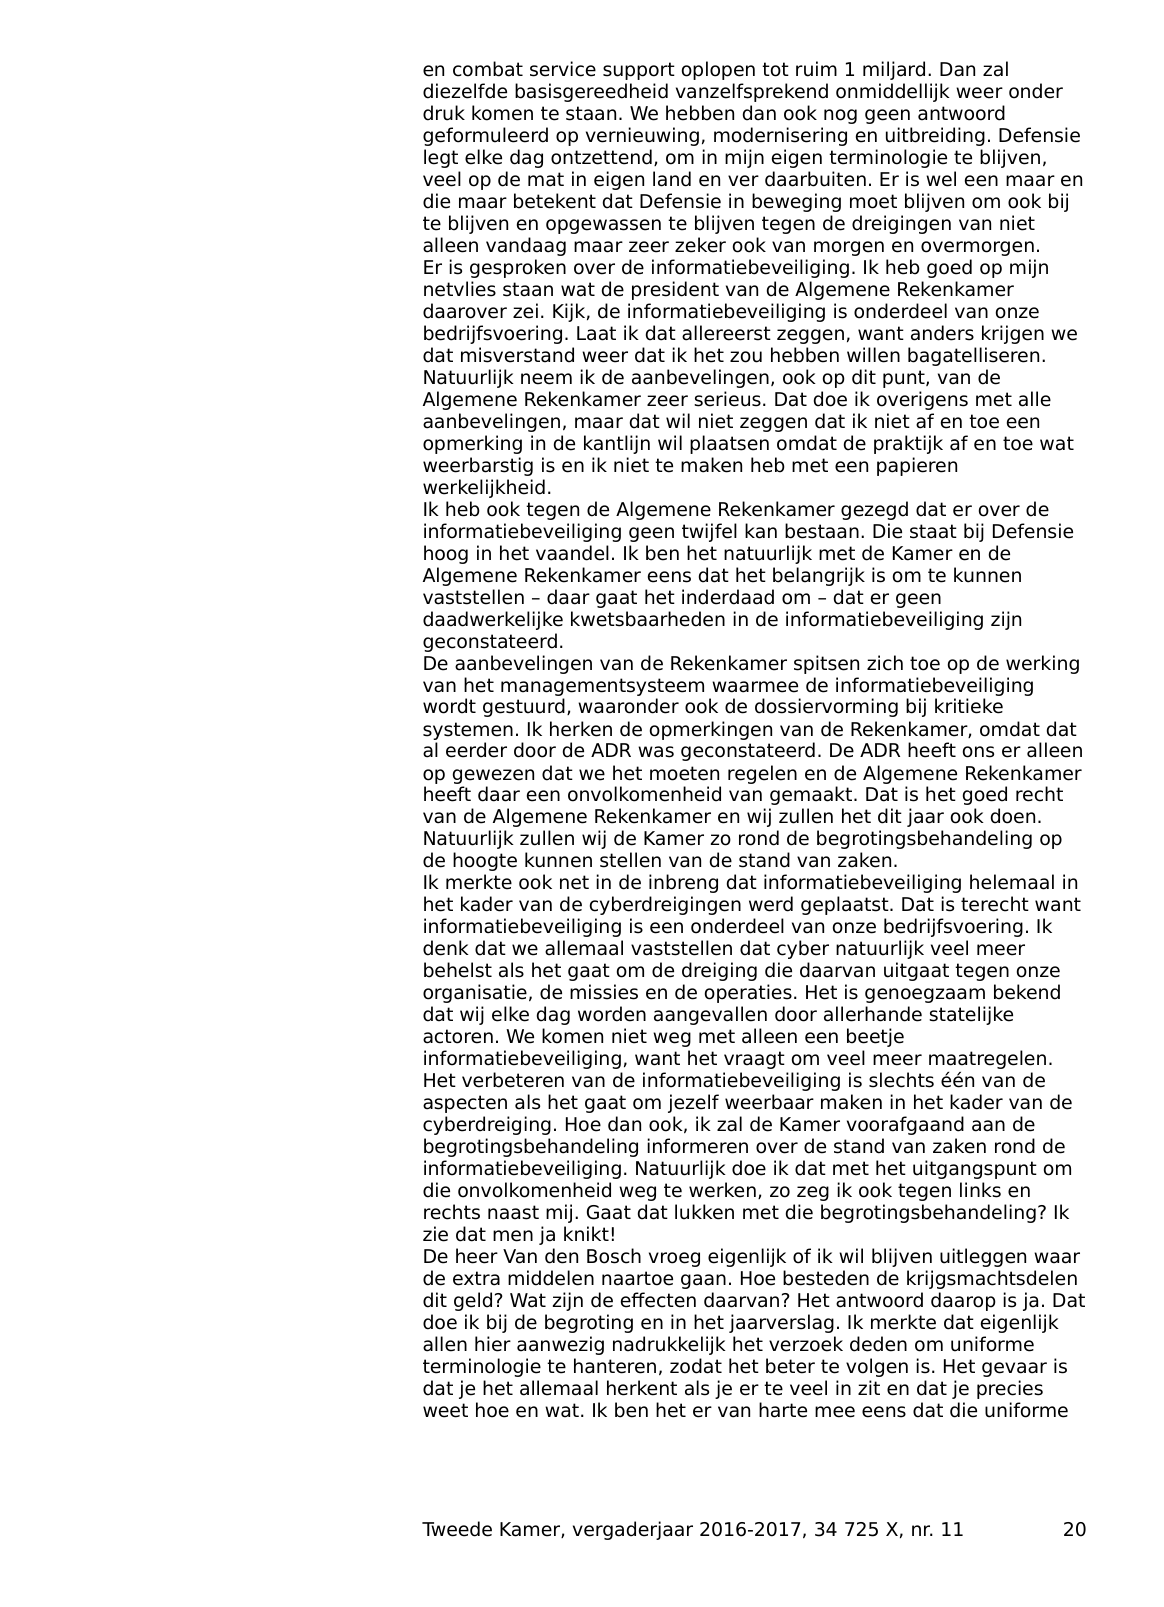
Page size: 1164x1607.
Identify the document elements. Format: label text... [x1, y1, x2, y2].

text De heer Van den Bosch vroeg eigenlijk of ik wil blijven uitleggen waar de extra middelen naartoe gaan. Hoe besteden de krijgsmachtsdelen dit geld? Wat zijn de effecten daarvan? Het antwoord daarop is ja. Dat doe ik bij de begroting en in het jaarverslag. Ik merkte dat eigenlijk allen hier aanwezig nadrukkelijk het verzoek deden om uniforme terminologie te hanteren, zodat het beter te volgen is. Het gevaar is dat je het allemaal herkent als je er te veel in zit en dat je precies weet hoe en wat. Ik ben het er van harte mee eens dat die uniforme [422, 1246, 1087, 1422]
text Ik merkte ook net in de inbreng dat informatiebeveiliging helemaal in het kader van de cyberdreigingen werd geplaatst. Dat is terecht want informatiebeveiliging is een onderdeel van onze bedrijfsvoering. Ik denk dat we allemaal vaststellen dat cyber natuurlijk veel meer behelst als het gaat om de dreiging die daarvan uitgaat tegen onze organisatie, de missies en de operaties. Het is genoegzaam bekend dat wij elke dag worden aangevallen door allerhande statelijke actoren. We komen niet weg met alleen een beetje informatiebeveiliging, want het vraagt om veel meer maatregelen. Het verbeteren van de informatiebeveiliging is slechts één van de aspecten als het gaat om jezelf weerbaar maken in het kader van de cyberdreiging. Hoe dan ook, ik zal de Kamer voorafgaand aan de begrotingsbehandeling informeren over de stand van zaken rond de informatiebeveiliging. Natuurlijk doe ik dat met het uitgangspunt om die onvolkomenheid weg te werken, zo zeg ik ook tegen links en rechts naast mij. Gaat dat lukken met die begrotingsbehandeling? Ik zie dat men ja knikt! [422, 872, 1087, 1246]
text en combat service support oplopen tot ruim 1 miljard. Dan zal diezelfde basisgereedheid vanzelfsprekend onmiddellijk weer onder druk komen te staan. We hebben dan ook nog geen antwoord geformuleerd op vernieuwing, modernisering en uitbreiding. Defensie legt elke dag ontzettend, om in mijn eigen terminologie te blijven, veel op de mat in eigen land en ver daarbuiten. Er is wel een maar en die maar betekent dat Defensie in beweging moet blijven om ook bij te blijven en opgewassen te blijven tegen de dreigingen van niet alleen vandaag maar zeer zeker ook van morgen en overmorgen. [422, 59, 1087, 257]
text Ik heb ook tegen de Algemene Rekenkamer gezegd dat er over de informatiebeveiliging geen twijfel kan bestaan. Die staat bij Defensie hoog in het vaandel. Ik ben het natuurlijk met de Kamer en de Algemene Rekenkamer eens dat het belangrijk is om te kunnen vaststellen – daar gaat het inderdaad om – dat er geen daadwerkelijke kwetsbaarheden in de informatiebeveiliging zijn geconstateerd. [422, 499, 1087, 652]
text De aanbevelingen van de Rekenkamer spitsen zich toe op de werking van het managementsysteem waarmee de informatiebeveiliging wordt gestuurd, waaronder ook de dossiervorming bij kritieke systemen. Ik herken de opmerkingen van de Rekenkamer, omdat dat al eerder door de ADR was geconstateerd. De ADR heeft ons er alleen op gewezen dat we het moeten regelen en de Algemene Rekenkamer heeft daar een onvolkomenheid van gemaakt. Dat is het goed recht van de Algemene Rekenkamer en wij zullen het dit jaar ook doen. Natuurlijk zullen wij de Kamer zo rond de begrotingsbehandeling op de hoogte kunnen stellen van de stand van zaken. [422, 652, 1087, 872]
text Er is gesproken over de informatiebeveiliging. Ik heb goed op mijn netvlies staan wat de president van de Algemene Rekenkamer daarover zei. Kijk, de informatiebeveiliging is onderdeel van onze bedrijfsvoering. Laat ik dat allereerst zeggen, want anders krijgen we dat misverstand weer dat ik het zou hebben willen bagatelliseren. Natuurlijk neem ik de aanbevelingen, ook op dit punt, van de Algemene Rekenkamer zeer serieus. Dat doe ik overigens met alle aanbevelingen, maar dat wil niet zeggen dat ik niet af en toe een opmerking in de kantlijn wil plaatsen omdat de praktijk af en toe wat weerbarstig is en ik niet te maken heb met een papieren werkelijkheid. [422, 257, 1087, 499]
